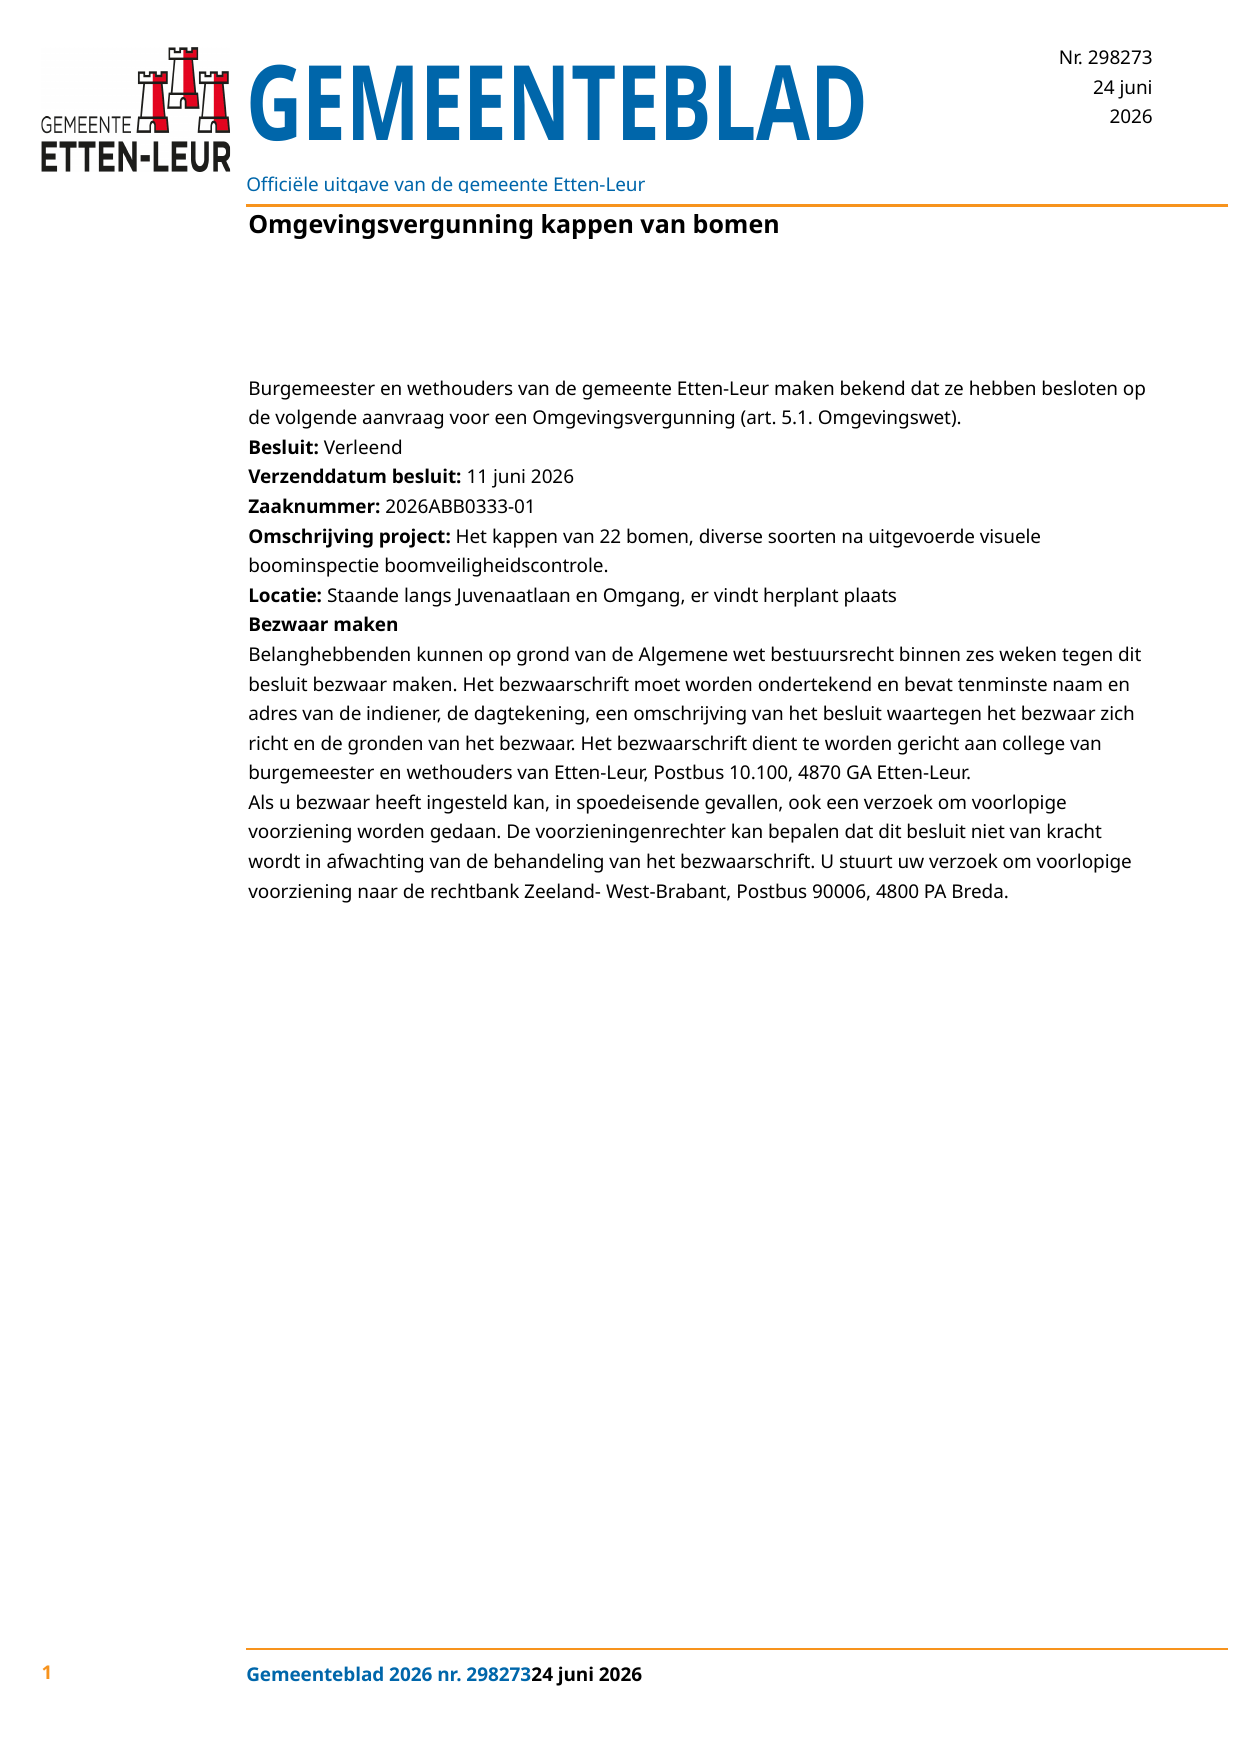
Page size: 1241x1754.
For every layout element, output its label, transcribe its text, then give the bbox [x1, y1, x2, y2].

text Als u bezwaar heeft ingesteld kan, in spoedeisende gevallen, ook een verzoek om voorlopige voorziening worden gedaan. De voorzieningenrechter kan bepalen dat dit besluit niet van kracht wordt in afwachting van de behandeling van het bezwaarschrift. U stuurt uw verzoek om voorlopige voorziening naar de rechtbank Zeeland- West-Brabant, Postbus 90006, 4800 PA Breda. [248, 789, 1152, 903]
text Verzenddatum besluit: 11 juni 2026 [248, 464, 1152, 489]
text Locatie: Staande langs Juvenaatlaan en Omgang, er vindt herplant plaats [248, 582, 1152, 608]
text Burgemeester en wethouders van de gemeente Etten-Leur maken bekend dat ze hebben besloten op de volgende aanvraag voor een Omgevingsvergunning (art. 5.1. Omgevingswet). [248, 375, 1152, 430]
text Besluit: Verleend [248, 434, 1152, 460]
text Omgevingsvergunning kappen van bomen [248, 207, 1152, 241]
text Belanghebbenden kunnen op grond van de Algemene wet bestuursrecht binnen zes weken tegen dit besluit bezwaar maken. Het bezwaarschrift moet worden ondertekend en bevat tenminste naam en adres van de indiener, de dagtekening, een omschrijving van het besluit waartegen het bezwaar zich richt en de gronden van het bezwaar. Het bezwaarschrift dient te worden gericht aan college van burgemeester en wethouders van Etten-Leur, Postbus 10.100, 4870 GA Etten-Leur. [248, 641, 1152, 785]
picture [41, 47, 231, 172]
text Omschrijving project: Het kappen van 22 bomen, diverse soorten na uitgevoerde visuele boominspectie boomveiligheidscontrole. [248, 523, 1152, 578]
text Bezwaar maken [248, 612, 1152, 637]
text Zaaknummer: 2026ABB0333-01 [248, 493, 1152, 519]
